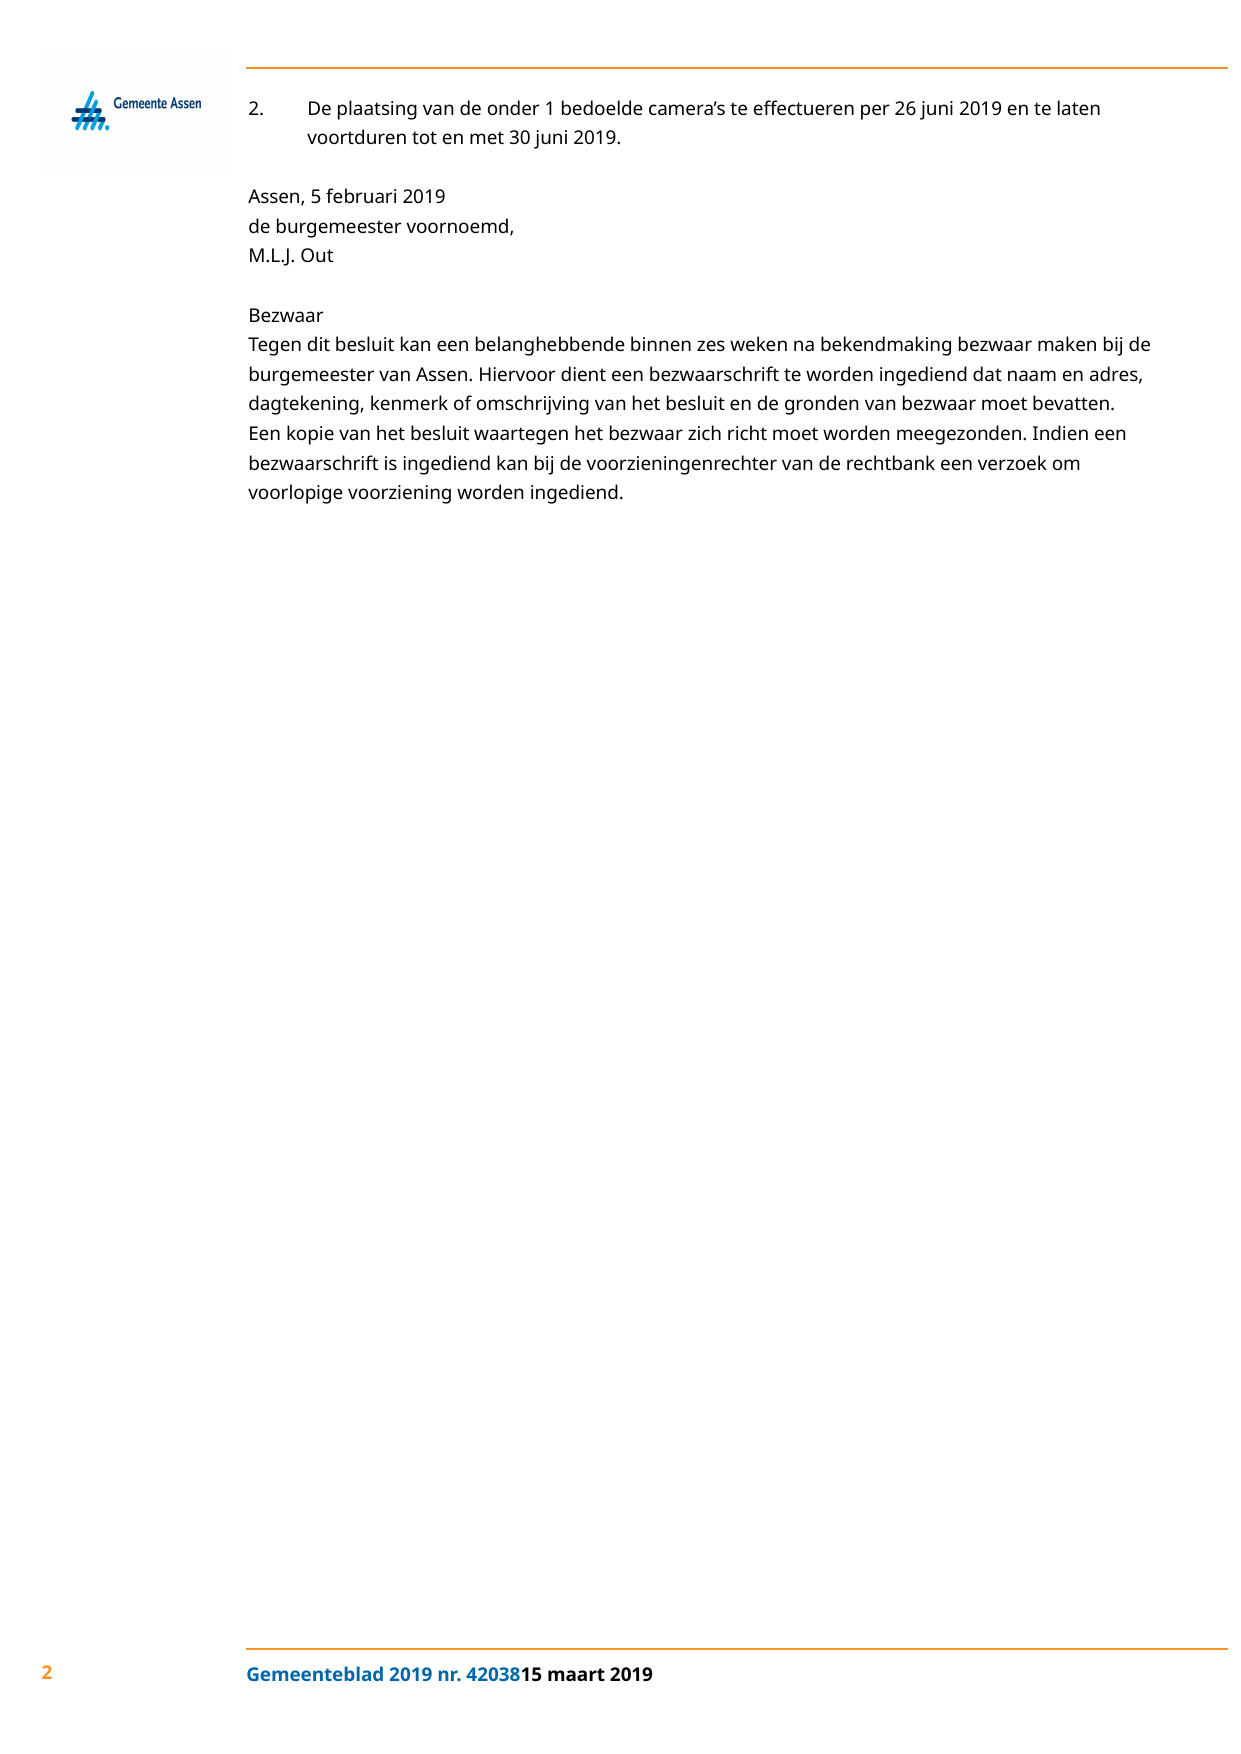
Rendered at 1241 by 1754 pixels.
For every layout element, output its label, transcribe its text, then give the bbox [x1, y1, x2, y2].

picture [41, 47, 231, 172]
text Tegen dit besluit kan een belanghebbende binnen zes weken na bekendmaking bezwaar maken bij de burgemeester van Assen. Hiervoor dient een bezwaarschrift te worden ingediend dat naam en adres, dagtekening, kenmerk of omschrijving van het besluit en de gronden van bezwaar moet bevatten. [248, 331, 1152, 416]
text M.L.J. Out [248, 243, 1152, 268]
list De plaatsing van de onder 1 bedoelde camera’s te effectueren per 26 juni 2019 en te laten voortduren tot en met 30 juni 2019. [248, 95, 1152, 150]
text de burgemeester voornoemd, [248, 213, 1152, 239]
text Een kopie van het besluit waartegen het bezwaar zich richt moet worden meegezonden. Indien een bezwaarschrift is ingediend kan bij de voorzieningenrechter van de rechtbank een verzoek om voorlopige voorziening worden ingediend. [248, 420, 1152, 505]
text Assen, 5 februari 2019 [248, 183, 1152, 209]
text Bezwaar [248, 302, 1152, 328]
